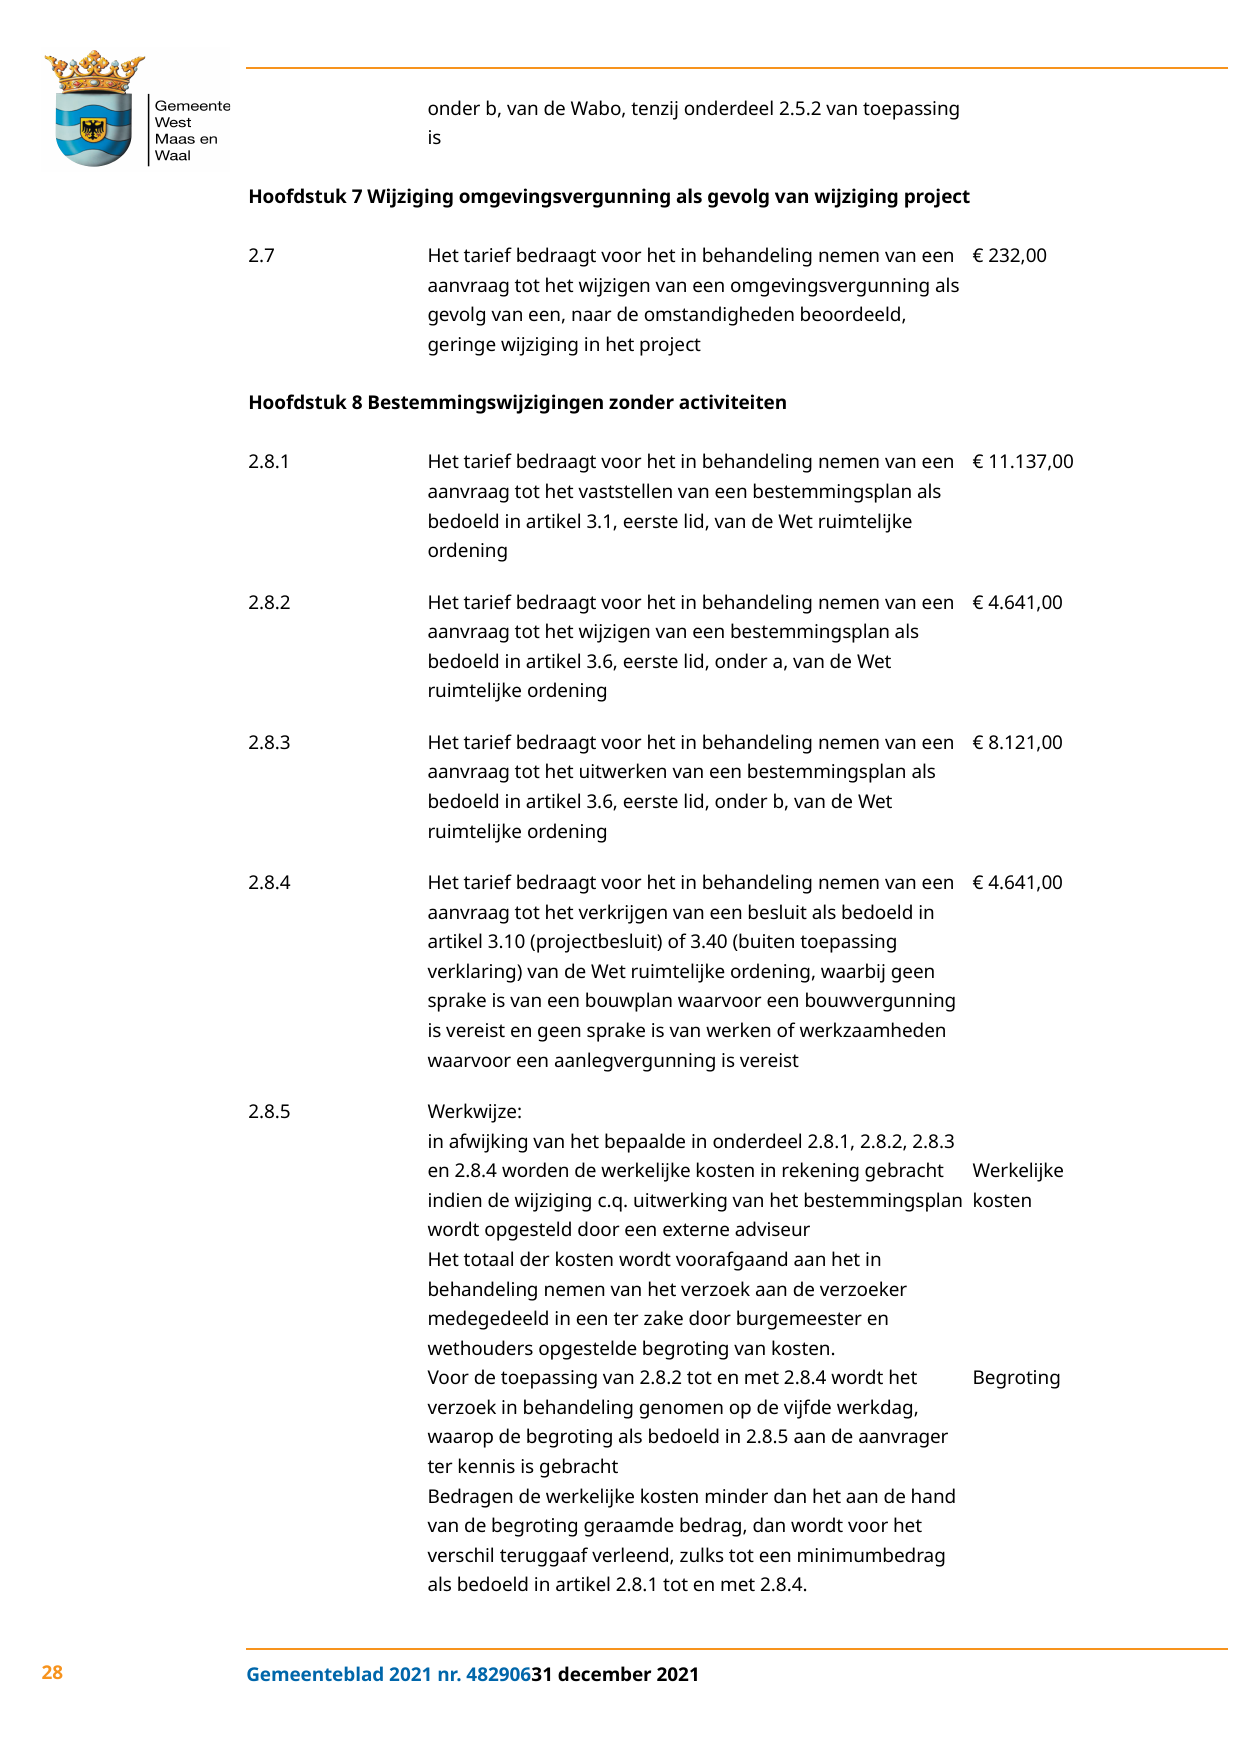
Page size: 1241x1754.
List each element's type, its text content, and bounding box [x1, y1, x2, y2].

table_header 2.8.1 [248, 449, 427, 563]
table_cell 2.8.4 [248, 869, 427, 1073]
table_header Het tarief bedraagt voor het in behandeling nemen van een aanvraag tot het vaststellen van een bestemmingsplan als bedoeld in artikel 3.1, eerste lid, van de Wet ruimtelijke ordening [427, 449, 972, 563]
table_cell Het tarief bedraagt voor het in behandeling nemen van een aanvraag tot het verkrijgen van een besluit als bedoeld in artikel 3.10 (projectbesluit) of 3.40 (buiten toepassing verklaring) van de Wet ruimtelijke ordening, waarbij geen sprake is van een bouwplan waarvoor een bouwvergunning is vereist en geen sprake is van werken of werkzaamheden waarvoor een aanlegvergunning is vereist [427, 869, 972, 1073]
table_header € 232,00 [973, 242, 1152, 357]
table_cell [248, 844, 427, 869]
table_cell 2.8.3 [248, 729, 427, 844]
table_cell [427, 704, 972, 729]
table_cell Het tarief bedraagt voor het in behandeling nemen van een aanvraag tot het wijzigen van een bestemmingsplan als bedoeld in artikel 3.6, eerste lid, onder a, van de Wet ruimtelijke ordening [427, 589, 972, 703]
table_cell 2.8.2 [248, 589, 427, 703]
table_cell [427, 563, 972, 589]
table_cell [973, 704, 1152, 729]
table_header € 11.137,00 [973, 449, 1152, 563]
table_cell [248, 563, 427, 589]
table_cell € 4.641,00 [973, 869, 1152, 1073]
table_header [248, 95, 427, 150]
table_header onder b, van de Wabo, tenzij onderdeel 2.5.2 van toepassing is [427, 95, 972, 150]
table_cell € 8.121,00 [973, 729, 1152, 844]
table_cell [248, 1073, 427, 1098]
table_cell [973, 1073, 1152, 1098]
table_cell Werkwijze: in afwijking van het bepaalde in onderdeel 2.8.1, 2.8.2, 2.8.3 en 2.8.4 worden de werkelijke kosten in rekening gebracht indien de wijziging c.q. uitwerking van het bestemmingsplan wordt opgesteld door een externe adviseur Het totaal der kosten wordt voorafgaand aan het in behandeling nemen van het verzoek aan de verzoeker medegedeeld in een ter zake door burgemeester en wethouders opgestelde begroting van kosten. Voor de toepassing van 2.8.2 tot en met 2.8.4 wordt het verzoek in behandeling genomen op de vijfde werkdag, waarop de begroting als bedoeld in 2.8.5 aan de aanvrager ter kennis is gebracht Bedragen de werkelijke kosten minder dan het aan de hand van de begroting geraamde bedrag, dan wordt voor het verschil teruggaaf verleend, zulks tot een minimumbedrag als bedoeld in artikel 2.8.1 tot en met 2.8.4. [427, 1098, 972, 1597]
table_cell [427, 844, 972, 869]
table_header 2.7 [248, 242, 427, 357]
picture [41, 47, 231, 172]
table_cell Werkelijke kosten Begroting [973, 1098, 1152, 1597]
table_header Het tarief bedraagt voor het in behandeling nemen van een aanvraag tot het wijzigen van een omgevingsvergunning als gevolg van een, naar de omstandigheden beoordeeld, geringe wijziging in het project [427, 242, 972, 357]
table_cell 2.8.5 [248, 1098, 427, 1597]
table_cell [427, 1073, 972, 1098]
table_cell [973, 844, 1152, 869]
table_cell [973, 563, 1152, 589]
text Hoofdstuk 7 Wijziging omgevingsvergunning als gevolg van wijziging project [248, 183, 1152, 209]
table_cell Het tarief bedraagt voor het in behandeling nemen van een aanvraag tot het uitwerken van een bestemmingsplan als bedoeld in artikel 3.6, eerste lid, onder b, van de Wet ruimtelijke ordening [427, 729, 972, 844]
table_cell [248, 704, 427, 729]
table_header [973, 95, 1152, 150]
table_cell € 4.641,00 [973, 589, 1152, 703]
text Hoofdstuk 8 Bestemmingswijzigingen zonder activiteiten [248, 389, 1152, 415]
